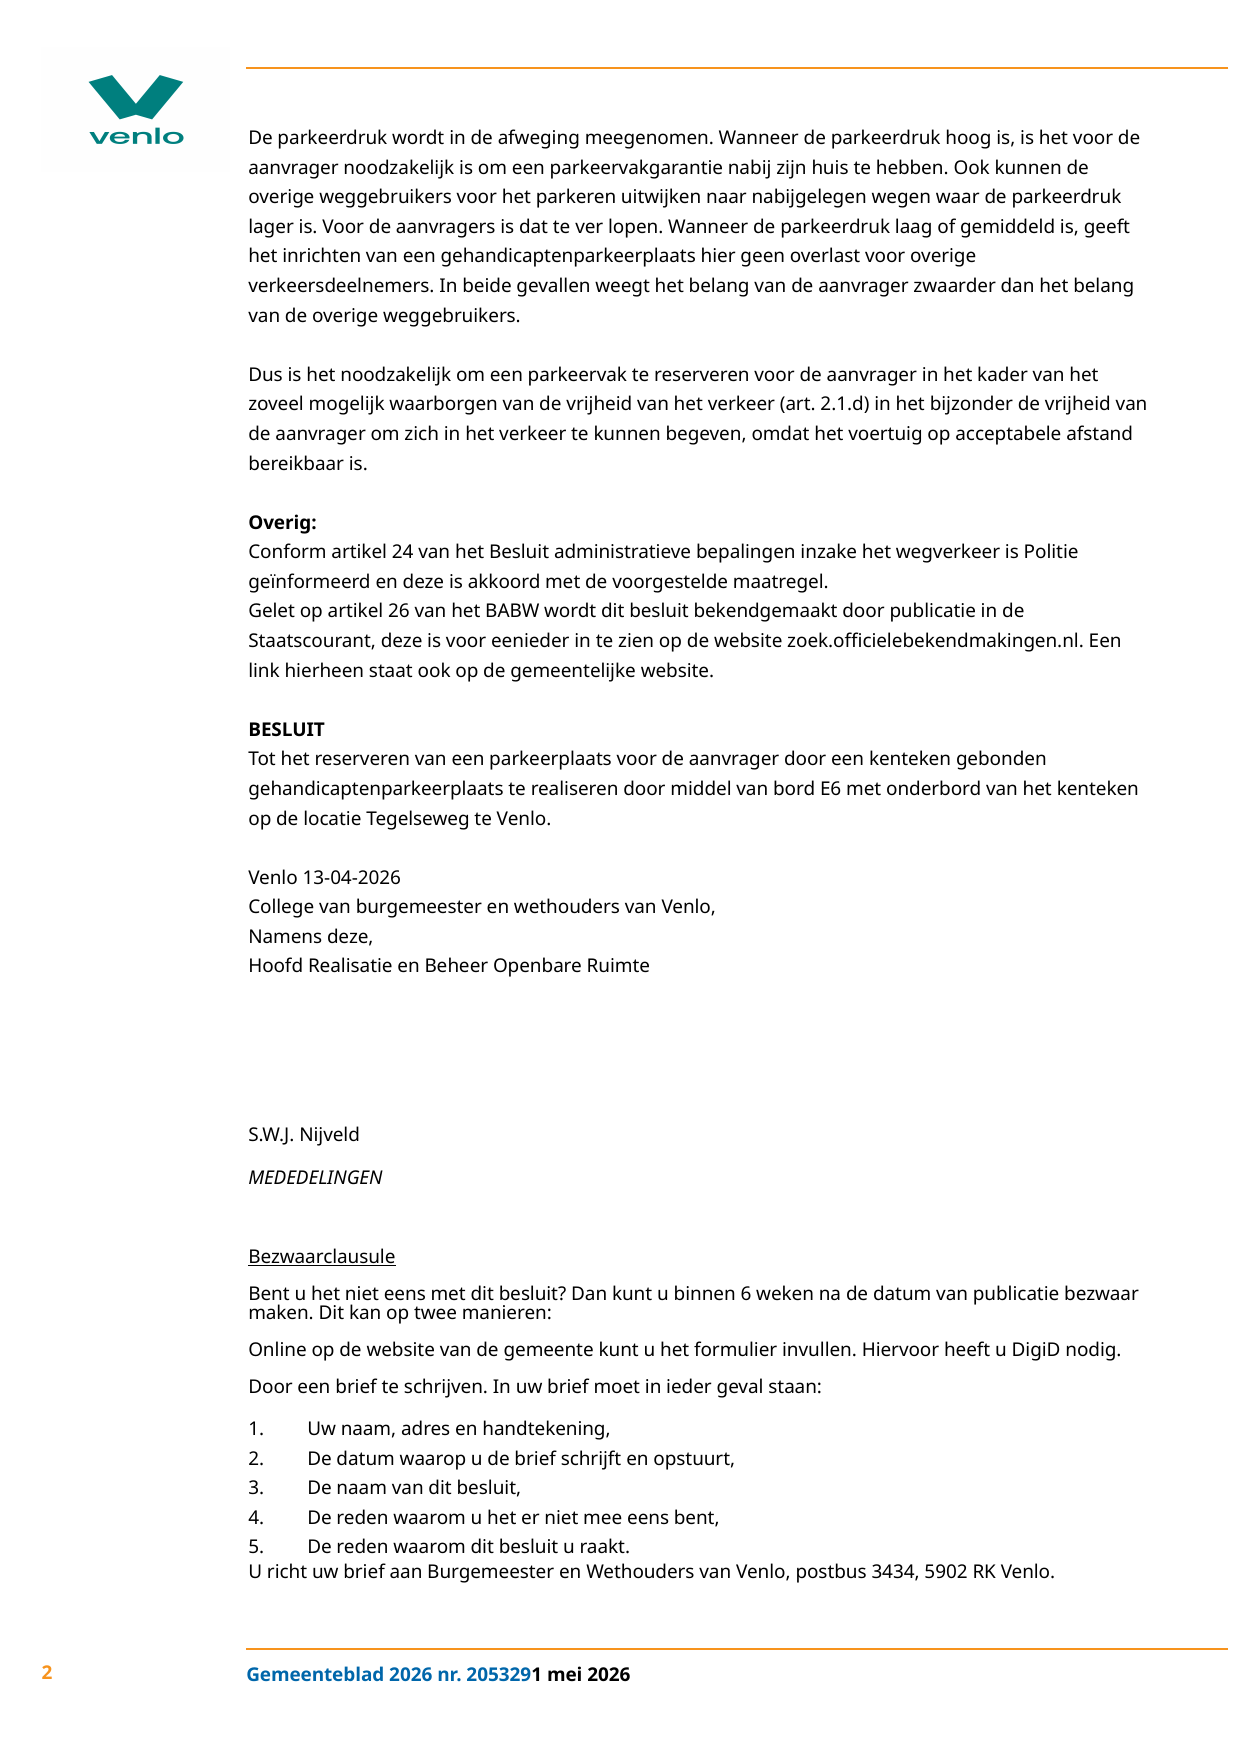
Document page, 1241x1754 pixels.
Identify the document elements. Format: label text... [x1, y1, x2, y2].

list De reden waarom u het er niet mee eens bent, [248, 1504, 1152, 1529]
text BESLUIT [248, 716, 1152, 742]
text Venlo 13-04-2026 [248, 864, 1152, 890]
list De naam van dit besluit, [248, 1474, 1152, 1500]
text S.W.J. Nijveld [248, 1121, 1152, 1147]
text Hoofd Realisatie en Beheer Openbare Ruimte [248, 953, 1152, 978]
text Bent u het niet eens met dit besluit? Dan kunt u binnen 6 weken na de datum van publicatie bezwaar maken. Dit kan op twee manieren: [248, 1285, 1152, 1323]
picture [41, 47, 231, 172]
text Namens deze, [248, 923, 1152, 949]
text Overig: [248, 509, 1152, 535]
text Gelet op artikel 26 van het BABW wordt dit besluit bekendgemaakt door publicatie in de Staatscourant, deze is voor eenieder in te zien op de website zoek.officielebekendmakingen.nl. Een link hierheen staat ook op de gemeentelijke website. [248, 598, 1152, 683]
text Bezwaarclausule [248, 1248, 1152, 1267]
list Uw naam, adres en handtekening, [248, 1415, 1152, 1441]
list De reden waarom dit besluit u raakt. [248, 1533, 1152, 1559]
text Conform artikel 24 van het Besluit administratieve bepalingen inzake het wegverkeer is Politie geïnformeerd en deze is akkoord met de voorgestelde maatregel. [248, 538, 1152, 594]
text Door een brief te schrijven. In uw brief moet in ieder geval staan: [248, 1378, 1152, 1397]
text College van burgemeester en wethouders van Venlo, [248, 893, 1152, 919]
text De parkeerdruk wordt in de afweging meegenomen. Wanneer de parkeerdruk hoog is, is het voor de aanvrager noodzakelijk is om een parkeervakgarantie nabij zijn huis te hebben. Ook kunnen de overige weggebruikers voor het parkeren uitwijken naar nabijgelegen wegen waar de parkeerdruk lager is. Voor de aanvragers is dat te ver lopen. Wanneer de parkeerdruk laag of gemiddeld is, geeft het inrichten van een gehandicaptenparkeerplaats hier geen overlast voor overige verkeersdeelnemers. In beide gevallen weegt het belang van de aanvrager zwaarder dan het belang van de overige weggebruikers. [248, 124, 1152, 328]
text Tot het reserveren van een parkeerplaats voor de aanvrager door een kenteken gebonden gehandicaptenparkeerplaats te realiseren door middel van bord E6 met onderbord van het kenteken op de locatie Tegelseweg te Venlo. [248, 746, 1152, 831]
text U richt uw brief aan Burgemeester en Wethouders van Venlo, postbus 3434, 5902 RK Venlo. [248, 1563, 1152, 1582]
list De datum waarop u de brief schrijft en opstuurt, [248, 1445, 1152, 1470]
text MEDEDELINGEN [248, 1164, 1152, 1190]
text Dus is het noodzakelijk om een parkeervak te reserveren voor de aanvrager in het kader van het zoveel mogelijk waarborgen van de vrijheid van het verkeer (art. 2.1.d) in het bijzonder de vrijheid van de aanvrager om zich in het verkeer te kunnen begeven, omdat het voertuig op acceptabele afstand bereikbaar is. [248, 361, 1152, 476]
text Online op de website van de gemeente kunt u het formulier invullen. Hiervoor heeft u DigiD nodig. [248, 1341, 1152, 1360]
